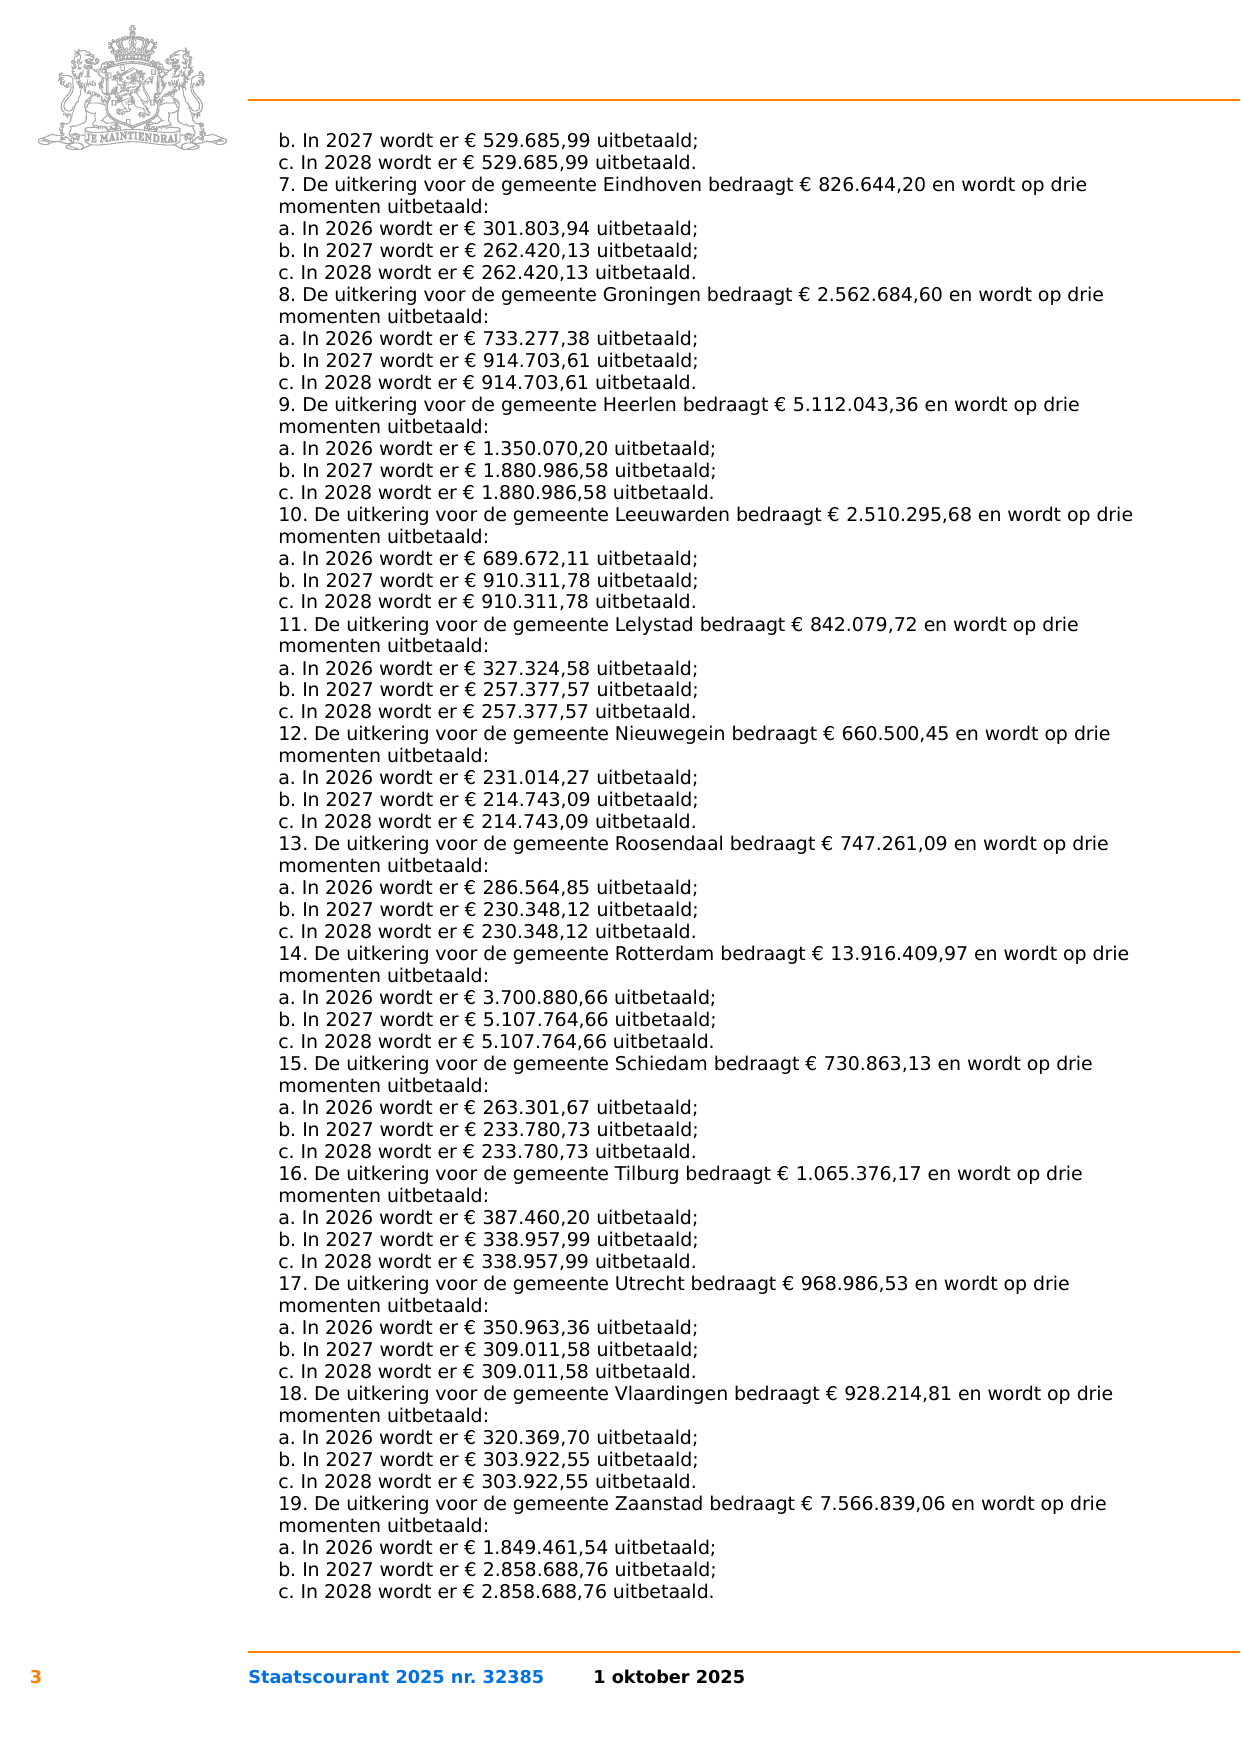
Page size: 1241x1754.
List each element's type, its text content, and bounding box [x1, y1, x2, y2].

text b. In 2027 wordt er € 303.922,55 uitbetaald; [278, 1449, 1163, 1471]
text a. In 2026 wordt er € 387.460,20 uitbetaald; [278, 1207, 1163, 1229]
text 16. De uitkering voor de gemeente Tilburg bedraagt € 1.065.376,17 en wordt op drie momenten uitbetaald: [278, 1163, 1163, 1207]
text a. In 2026 wordt er € 301.803,94 uitbetaald; [278, 218, 1163, 240]
text 17. De uitkering voor de gemeente Utrecht bedraagt € 968.986,53 en wordt op drie momenten uitbetaald: [278, 1273, 1163, 1317]
text b. In 2027 wordt er € 1.880.986,58 uitbetaald; [278, 459, 1163, 482]
picture [38, 25, 227, 150]
text 8. De uitkering voor de gemeente Groningen bedraagt € 2.562.684,60 en wordt op drie momenten uitbetaald: [278, 284, 1163, 328]
text 12. De uitkering voor de gemeente Nieuwegein bedraagt € 660.500,45 en wordt op drie momenten uitbetaald: [278, 723, 1163, 767]
text a. In 2026 wordt er € 1.849.461,54 uitbetaald; [278, 1537, 1163, 1558]
text b. In 2027 wordt er € 338.957,99 uitbetaald; [278, 1229, 1163, 1251]
text c. In 2028 wordt er € 230.348,12 uitbetaald. [278, 921, 1163, 943]
text a. In 2026 wordt er € 263.301,67 uitbetaald; [278, 1097, 1163, 1119]
text c. In 2028 wordt er € 233.780,73 uitbetaald. [278, 1141, 1163, 1163]
text 9. De uitkering voor de gemeente Heerlen bedraagt € 5.112.043,36 en wordt op drie momenten uitbetaald: [278, 394, 1163, 438]
text c. In 2028 wordt er € 303.922,55 uitbetaald. [278, 1471, 1163, 1493]
text b. In 2027 wordt er € 230.348,12 uitbetaald; [278, 899, 1163, 921]
text c. In 2028 wordt er € 214.743,09 uitbetaald. [278, 811, 1163, 833]
text b. In 2027 wordt er € 233.780,73 uitbetaald; [278, 1119, 1163, 1141]
text a. In 2026 wordt er € 327.324,58 uitbetaald; [278, 657, 1163, 679]
text a. In 2026 wordt er € 320.369,70 uitbetaald; [278, 1427, 1163, 1449]
text c. In 2028 wordt er € 914.703,61 uitbetaald. [278, 372, 1163, 394]
text c. In 2028 wordt er € 2.858.688,76 uitbetaald. [278, 1581, 1163, 1602]
text 10. De uitkering voor de gemeente Leeuwarden bedraagt € 2.510.295,68 en wordt op drie momenten uitbetaald: [278, 503, 1163, 547]
text a. In 2026 wordt er € 231.014,27 uitbetaald; [278, 767, 1163, 789]
text a. In 2026 wordt er € 1.350.070,20 uitbetaald; [278, 438, 1163, 459]
text a. In 2026 wordt er € 286.564,85 uitbetaald; [278, 877, 1163, 899]
text b. In 2027 wordt er € 529.685,99 uitbetaald; [278, 130, 1163, 152]
text a. In 2026 wordt er € 733.277,38 uitbetaald; [278, 328, 1163, 350]
text a. In 2026 wordt er € 689.672,11 uitbetaald; [278, 547, 1163, 569]
text a. In 2026 wordt er € 350.963,36 uitbetaald; [278, 1317, 1163, 1339]
text 11. De uitkering voor de gemeente Lelystad bedraagt € 842.079,72 en wordt op drie momenten uitbetaald: [278, 613, 1163, 657]
text 18. De uitkering voor de gemeente Vlaardingen bedraagt € 928.214,81 en wordt op drie momenten uitbetaald: [278, 1383, 1163, 1427]
text c. In 2028 wordt er € 309.011,58 uitbetaald. [278, 1361, 1163, 1383]
text c. In 2028 wordt er € 1.880.986,58 uitbetaald. [278, 482, 1163, 503]
text c. In 2028 wordt er € 262.420,13 uitbetaald. [278, 262, 1163, 284]
text 15. De uitkering voor de gemeente Schiedam bedraagt € 730.863,13 en wordt op drie momenten uitbetaald: [278, 1053, 1163, 1097]
text c. In 2028 wordt er € 257.377,57 uitbetaald. [278, 701, 1163, 723]
text c. In 2028 wordt er € 338.957,99 uitbetaald. [278, 1251, 1163, 1273]
text c. In 2028 wordt er € 910.311,78 uitbetaald. [278, 591, 1163, 613]
text b. In 2027 wordt er € 257.377,57 uitbetaald; [278, 679, 1163, 701]
text b. In 2027 wordt er € 5.107.764,66 uitbetaald; [278, 1009, 1163, 1031]
text 7. De uitkering voor de gemeente Eindhoven bedraagt € 826.644,20 en wordt op drie momenten uitbetaald: [278, 174, 1163, 218]
text b. In 2027 wordt er € 2.858.688,76 uitbetaald; [278, 1558, 1163, 1581]
text b. In 2027 wordt er € 262.420,13 uitbetaald; [278, 240, 1163, 262]
text 14. De uitkering voor de gemeente Rotterdam bedraagt € 13.916.409,97 en wordt op drie momenten uitbetaald: [278, 943, 1163, 987]
text c. In 2028 wordt er € 529.685,99 uitbetaald. [278, 152, 1163, 174]
text 19. De uitkering voor de gemeente Zaanstad bedraagt € 7.566.839,06 en wordt op drie momenten uitbetaald: [278, 1493, 1163, 1537]
text c. In 2028 wordt er € 5.107.764,66 uitbetaald. [278, 1031, 1163, 1053]
text b. In 2027 wordt er € 914.703,61 uitbetaald; [278, 350, 1163, 372]
text b. In 2027 wordt er € 309.011,58 uitbetaald; [278, 1339, 1163, 1361]
text b. In 2027 wordt er € 214.743,09 uitbetaald; [278, 789, 1163, 811]
text 13. De uitkering voor de gemeente Roosendaal bedraagt € 747.261,09 en wordt op drie momenten uitbetaald: [278, 833, 1163, 877]
text a. In 2026 wordt er € 3.700.880,66 uitbetaald; [278, 987, 1163, 1009]
text b. In 2027 wordt er € 910.311,78 uitbetaald; [278, 569, 1163, 591]
